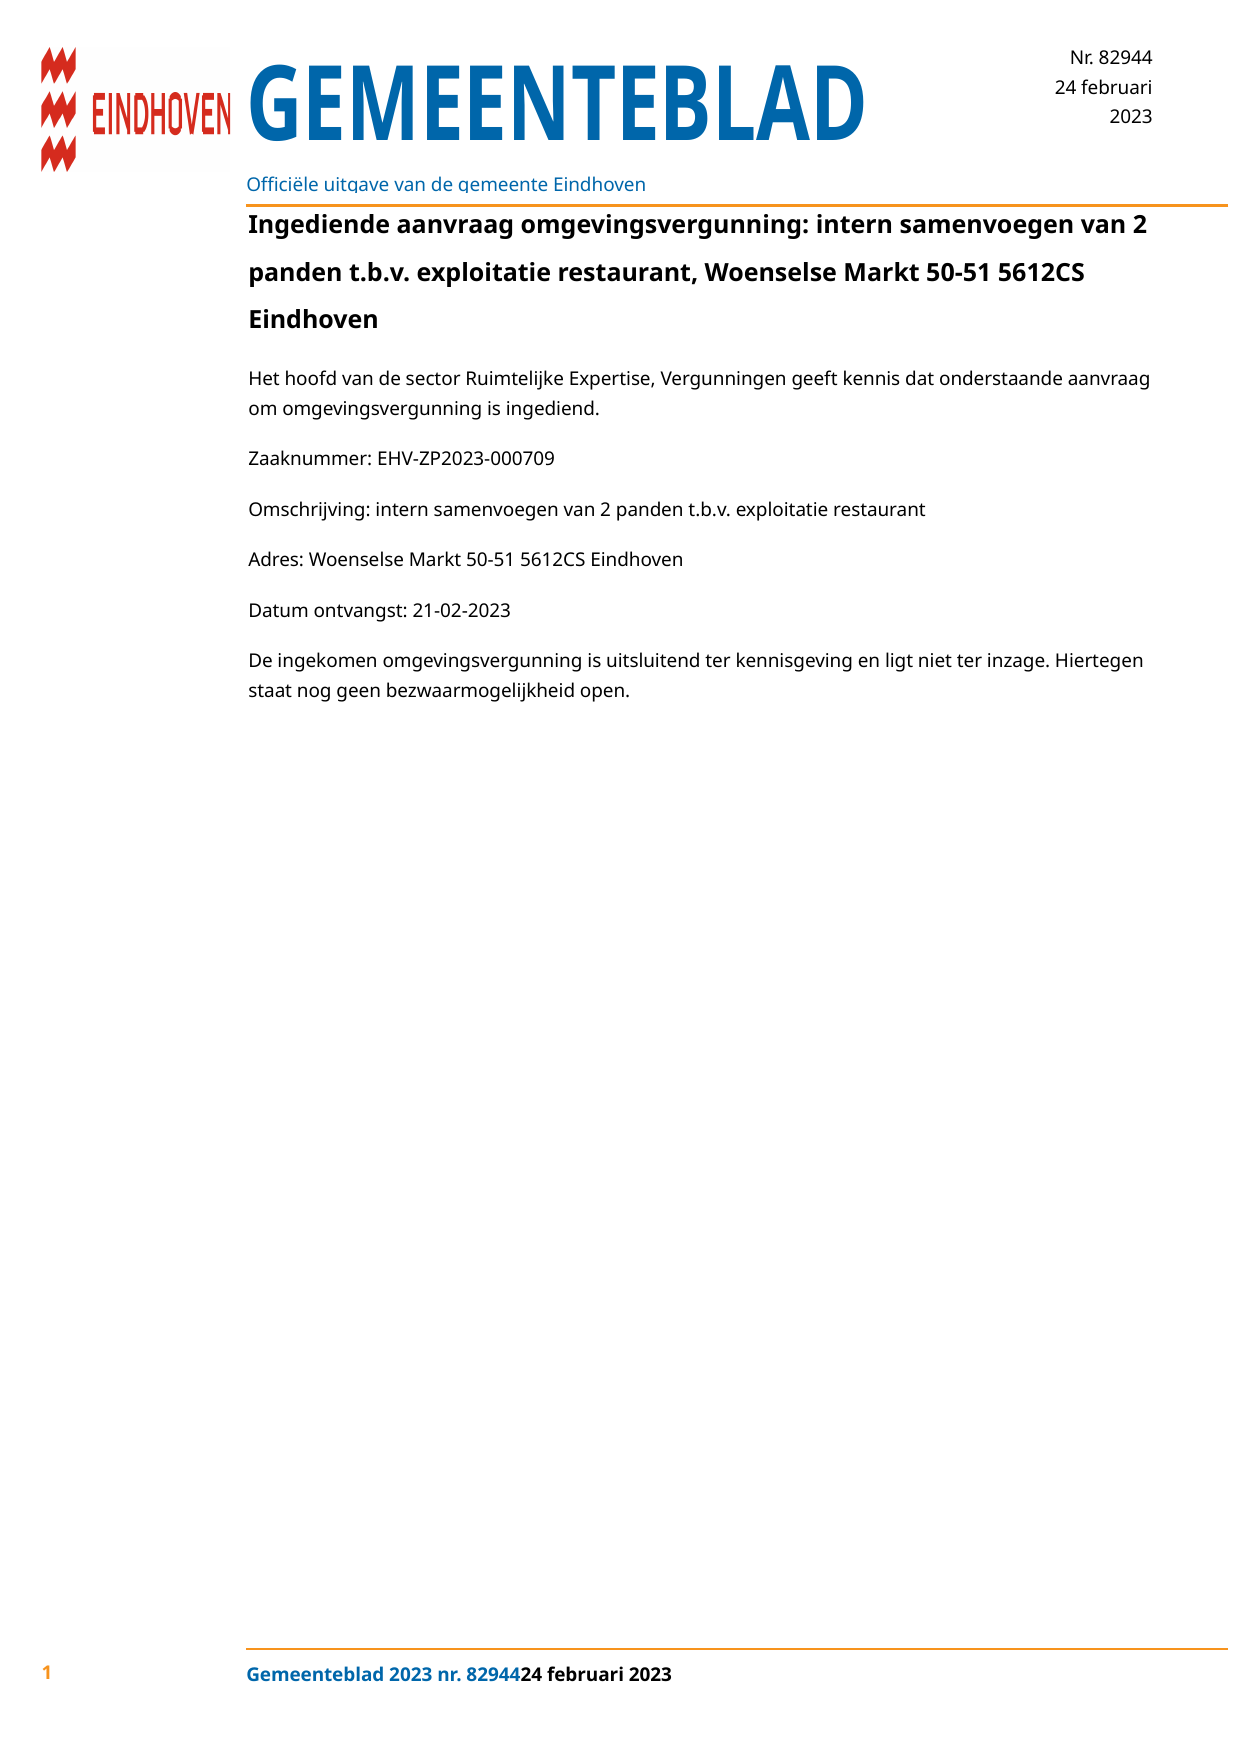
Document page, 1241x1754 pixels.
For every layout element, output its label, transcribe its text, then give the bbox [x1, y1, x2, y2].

text Het hoofd van de sector Ruimtelijke Expertise, Vergunningen geeft kennis dat onderstaande aanvraag om omgevingsvergunning is ingediend. [248, 366, 1152, 421]
text Ingediende aanvraag omgevingsvergunning: intern samenvoegen van 2 panden t.b.v. exploitatie restaurant, Woenselse Markt 50-51 5612CS Eindhoven [248, 207, 1152, 336]
text Datum ontvangst: 21-02-2023 [248, 597, 1152, 622]
text De ingekomen omgevingsvergunning is uitsluitend ter kennisgeving en ligt niet ter inzage. Hiertegen staat nog geen bezwaarmogelijkheid open. [248, 647, 1152, 702]
text Zaaknummer: EHV-ZP2023-000709 [248, 446, 1152, 471]
picture [41, 47, 231, 172]
text Omschrijving: intern samenvoegen van 2 panden t.b.v. exploitatie restaurant [248, 496, 1152, 522]
text Adres: Woenselse Markt 50-51 5612CS Eindhoven [248, 546, 1152, 572]
